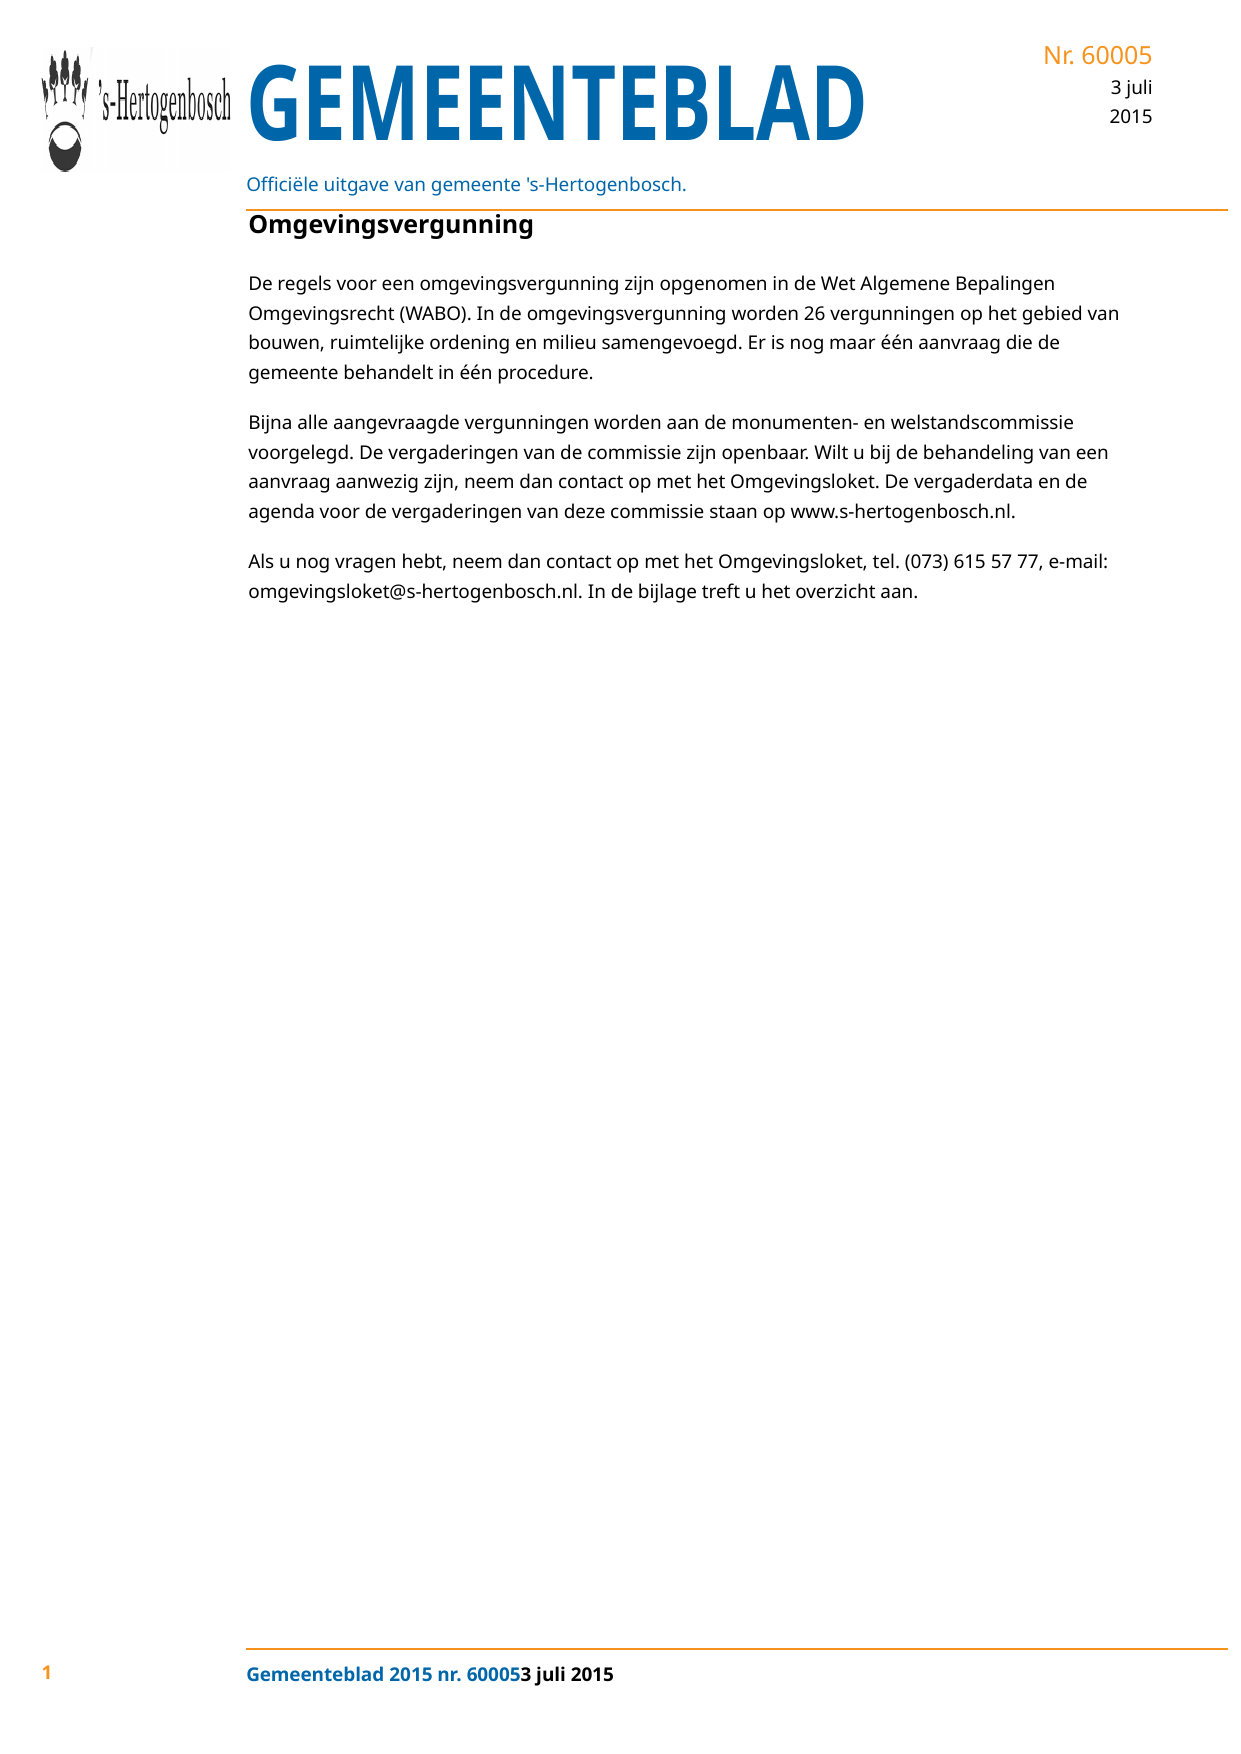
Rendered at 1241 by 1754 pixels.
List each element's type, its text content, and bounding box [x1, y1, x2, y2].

text De regels voor een omgevingsvergunning zijn opgenomen in de Wet Algemene Bepalingen Omgevingsrecht (WABO). In de omgevingsvergunning worden 26 vergunningen op het gebied van bouwen, ruimtelijke ordening en milieu samengevoegd. Er is nog maar één aanvraag die de gemeente behandelt in één procedure. [248, 270, 1152, 385]
text Omgevingsvergunning [248, 211, 1152, 241]
picture [41, 47, 231, 172]
text Bijna alle aangevraagde vergunningen worden aan de monumenten- en welstandscommissie voorgelegd. De vergaderingen van de commissie zijn openbaar. Wilt u bij de behandeling van een aanvraag aanwezig zijn, neem dan contact op met het Omgevingsloket. De vergaderdata en de agenda voor de vergaderingen van deze commissie staan op www.s-hertogenbosch.nl. [248, 409, 1152, 524]
text Als u nog vragen hebt, neem dan contact op met het Omgevingsloket, tel. (073) 615 57 77, e-mail: omgevingsloket@s-hertogenbosch.nl. In de bijlage treft u het overzicht aan. [248, 549, 1152, 604]
